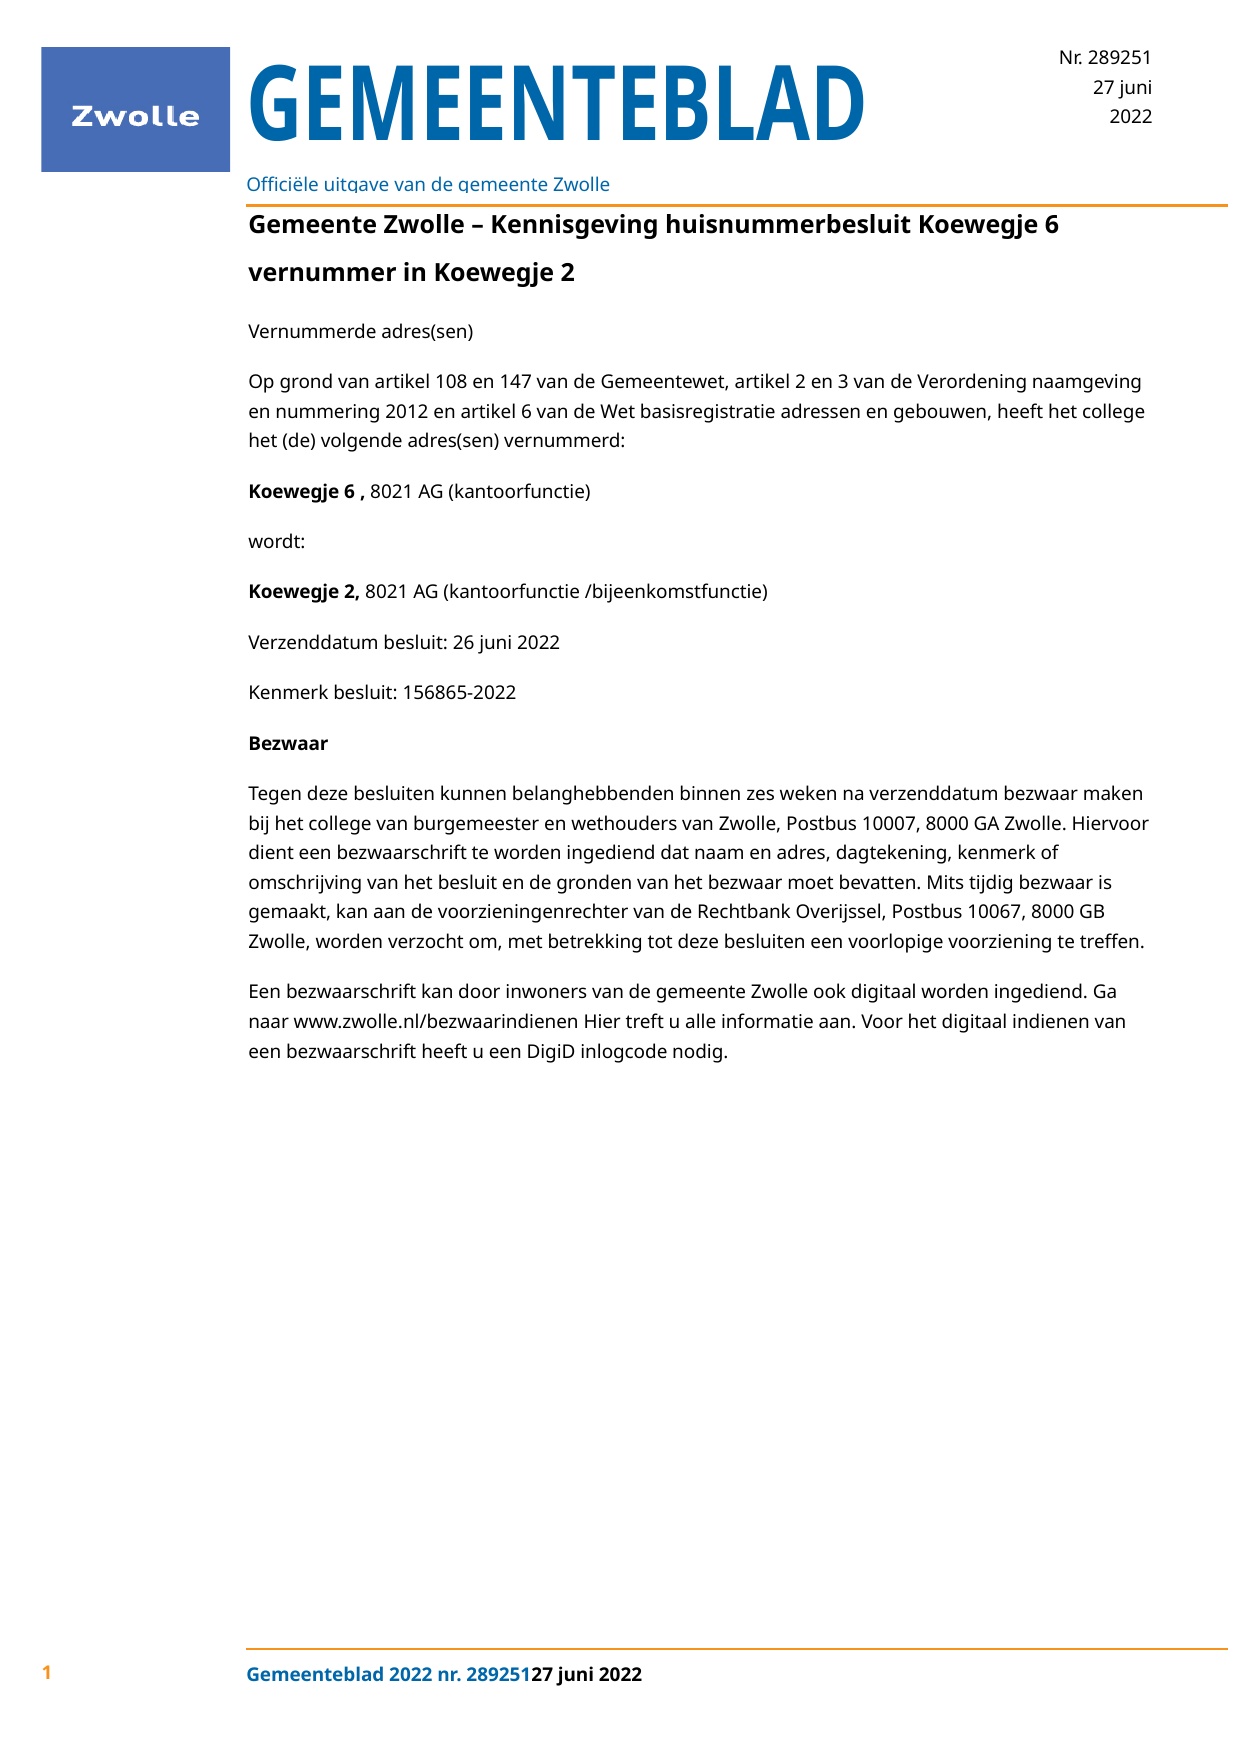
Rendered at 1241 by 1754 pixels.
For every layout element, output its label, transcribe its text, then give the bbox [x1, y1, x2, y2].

text Op grond van artikel 108 en 147 van de Gemeentewet, artikel 2 en 3 van de Verordening naamgeving en nummering 2012 en artikel 6 van de Wet basisregistratie adressen en gebouwen, heeft het college het (de) volgende adres(sen) vernummerd: [248, 368, 1152, 453]
text Tegen deze besluiten kunnen belanghebbenden binnen zes weken na verzenddatum bezwaar maken bij het college van burgemeester en wethouders van Zwolle, Postbus 10007, 8000 GA Zwolle. Hiervoor dient een bezwaarschrift te worden ingediend dat naam en adres, dagtekening, kenmerk of omschrijving van het besluit en de gronden van het bezwaar moet bevatten. Mits tijdig bezwaar is gemaakt, kan aan de voorzieningenrechter van de Rechtbank Overijssel, Postbus 10067, 8000 GB Zwolle, worden verzocht om, met betrekking tot deze besluiten een voorlopige voorziening te treffen. [248, 780, 1152, 954]
text Kenmerk besluit: 156865-2022 [248, 679, 1152, 705]
text Koewegje 6 , 8021 AG (kantoorfunctie) [248, 478, 1152, 504]
picture [41, 47, 231, 172]
text Vernummerde adres(sen) [248, 318, 1152, 344]
text Verzenddatum besluit: 26 juni 2022 [248, 629, 1152, 655]
text Koewegje 2, 8021 AG (kantoorfunctie /bijeenkomstfunctie) [248, 579, 1152, 604]
text Een bezwaarschrift kan door inwoners van de gemeente Zwolle ook digitaal worden ingediend. Ga naar www.zwolle.nl/bezwaarindienen Hier treft u alle informatie aan. Voor het digitaal indienen van een bezwaarschrift heeft u een DigiD inlogcode nodig. [248, 979, 1152, 1064]
text wordt: [248, 528, 1152, 554]
text Bezwaar [248, 730, 1152, 756]
text Gemeente Zwolle – Kennisgeving huisnummerbesluit Koewegje 6 vernummer in Koewegje 2 [248, 207, 1152, 288]
